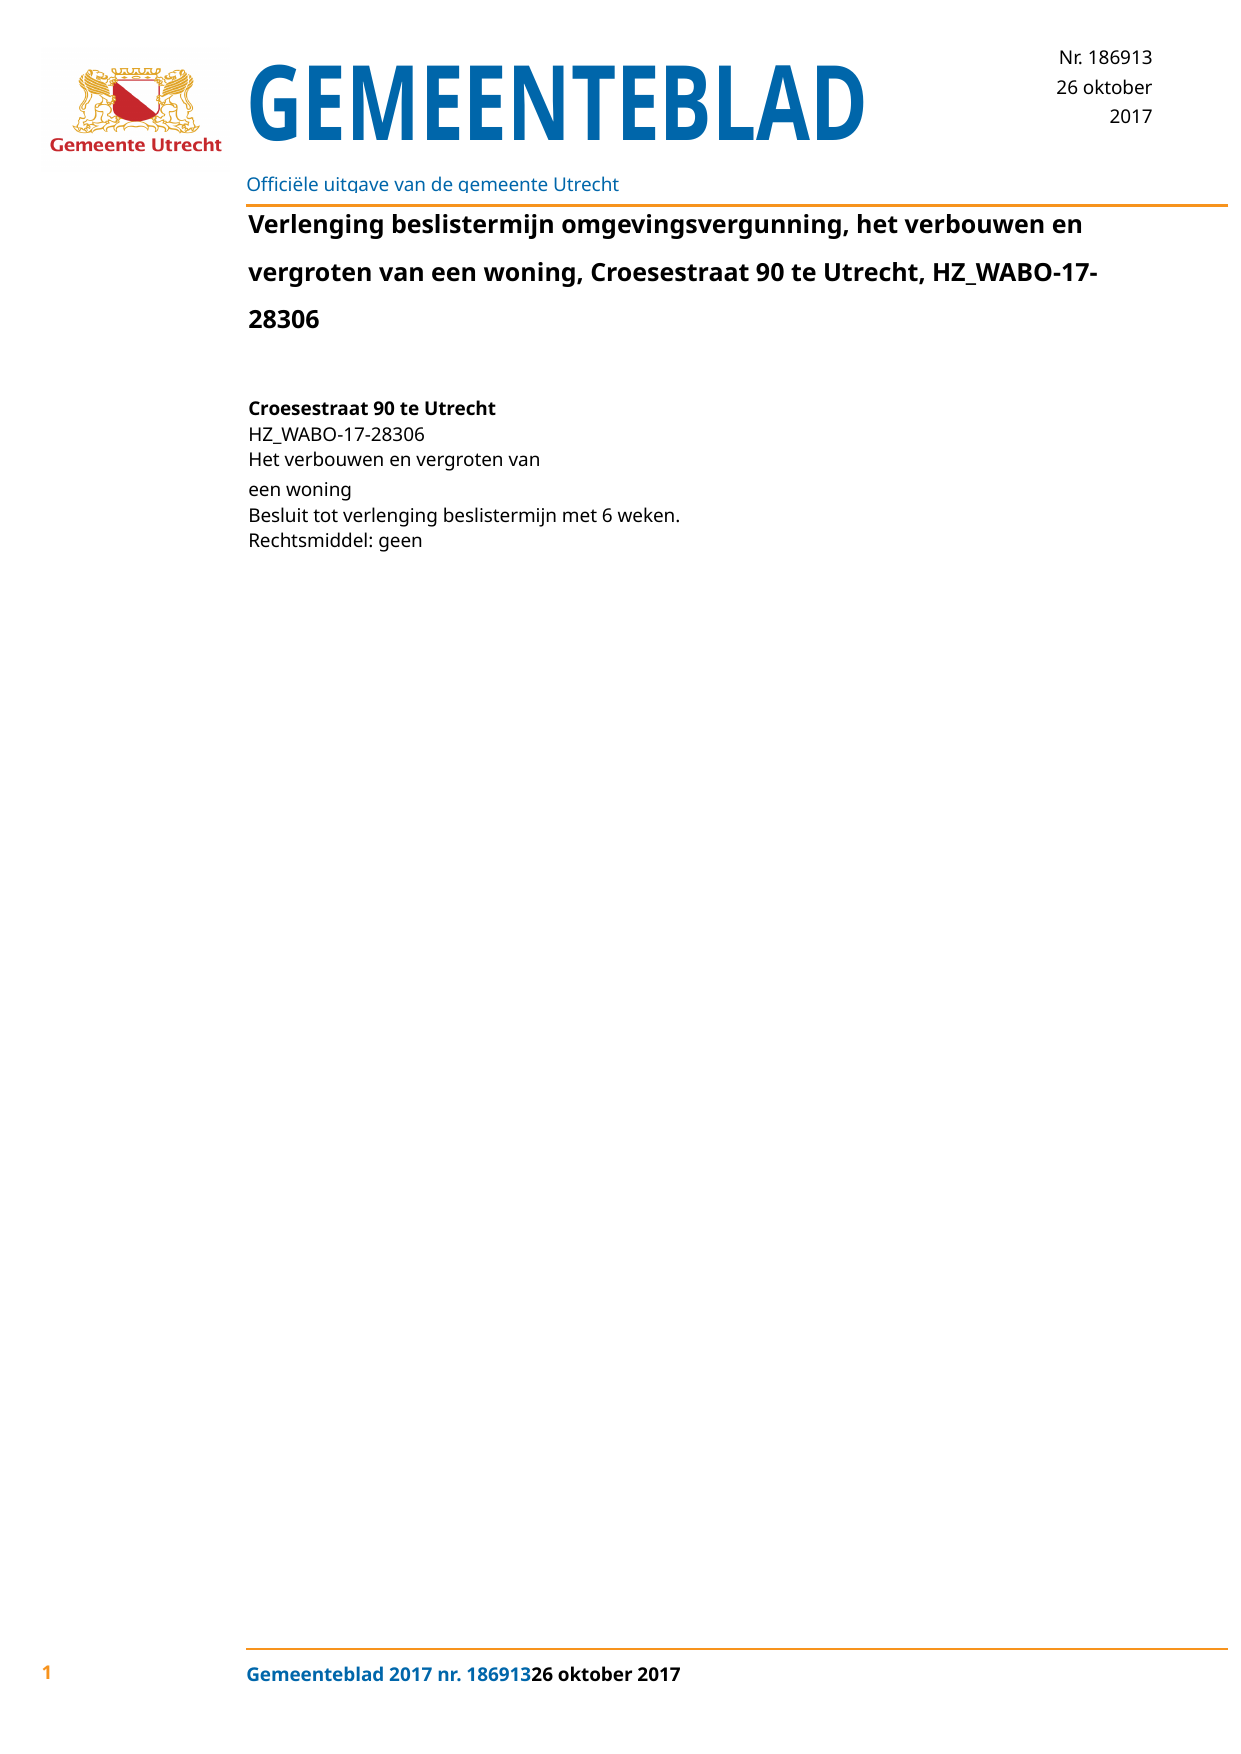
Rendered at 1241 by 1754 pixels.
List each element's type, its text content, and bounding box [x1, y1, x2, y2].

text Verlenging beslistermijn omgevingsvergunning, het verbouwen en vergroten van een woning, Croesestraat 90 te Utrecht, HZ_WABO-17-28306 [248, 207, 1152, 336]
table_cell Het verbouwen en vergroten van een woning [248, 447, 549, 502]
table_cell HZ_WABO-17-28306 [248, 421, 1152, 447]
picture [41, 47, 231, 172]
table_header Croesestraat 90 te Utrecht [248, 395, 1152, 421]
table_cell Besluit tot verlenging beslistermijn met 6 weken. [248, 502, 1152, 528]
table_cell Rechtsmiddel: geen [248, 528, 1152, 553]
